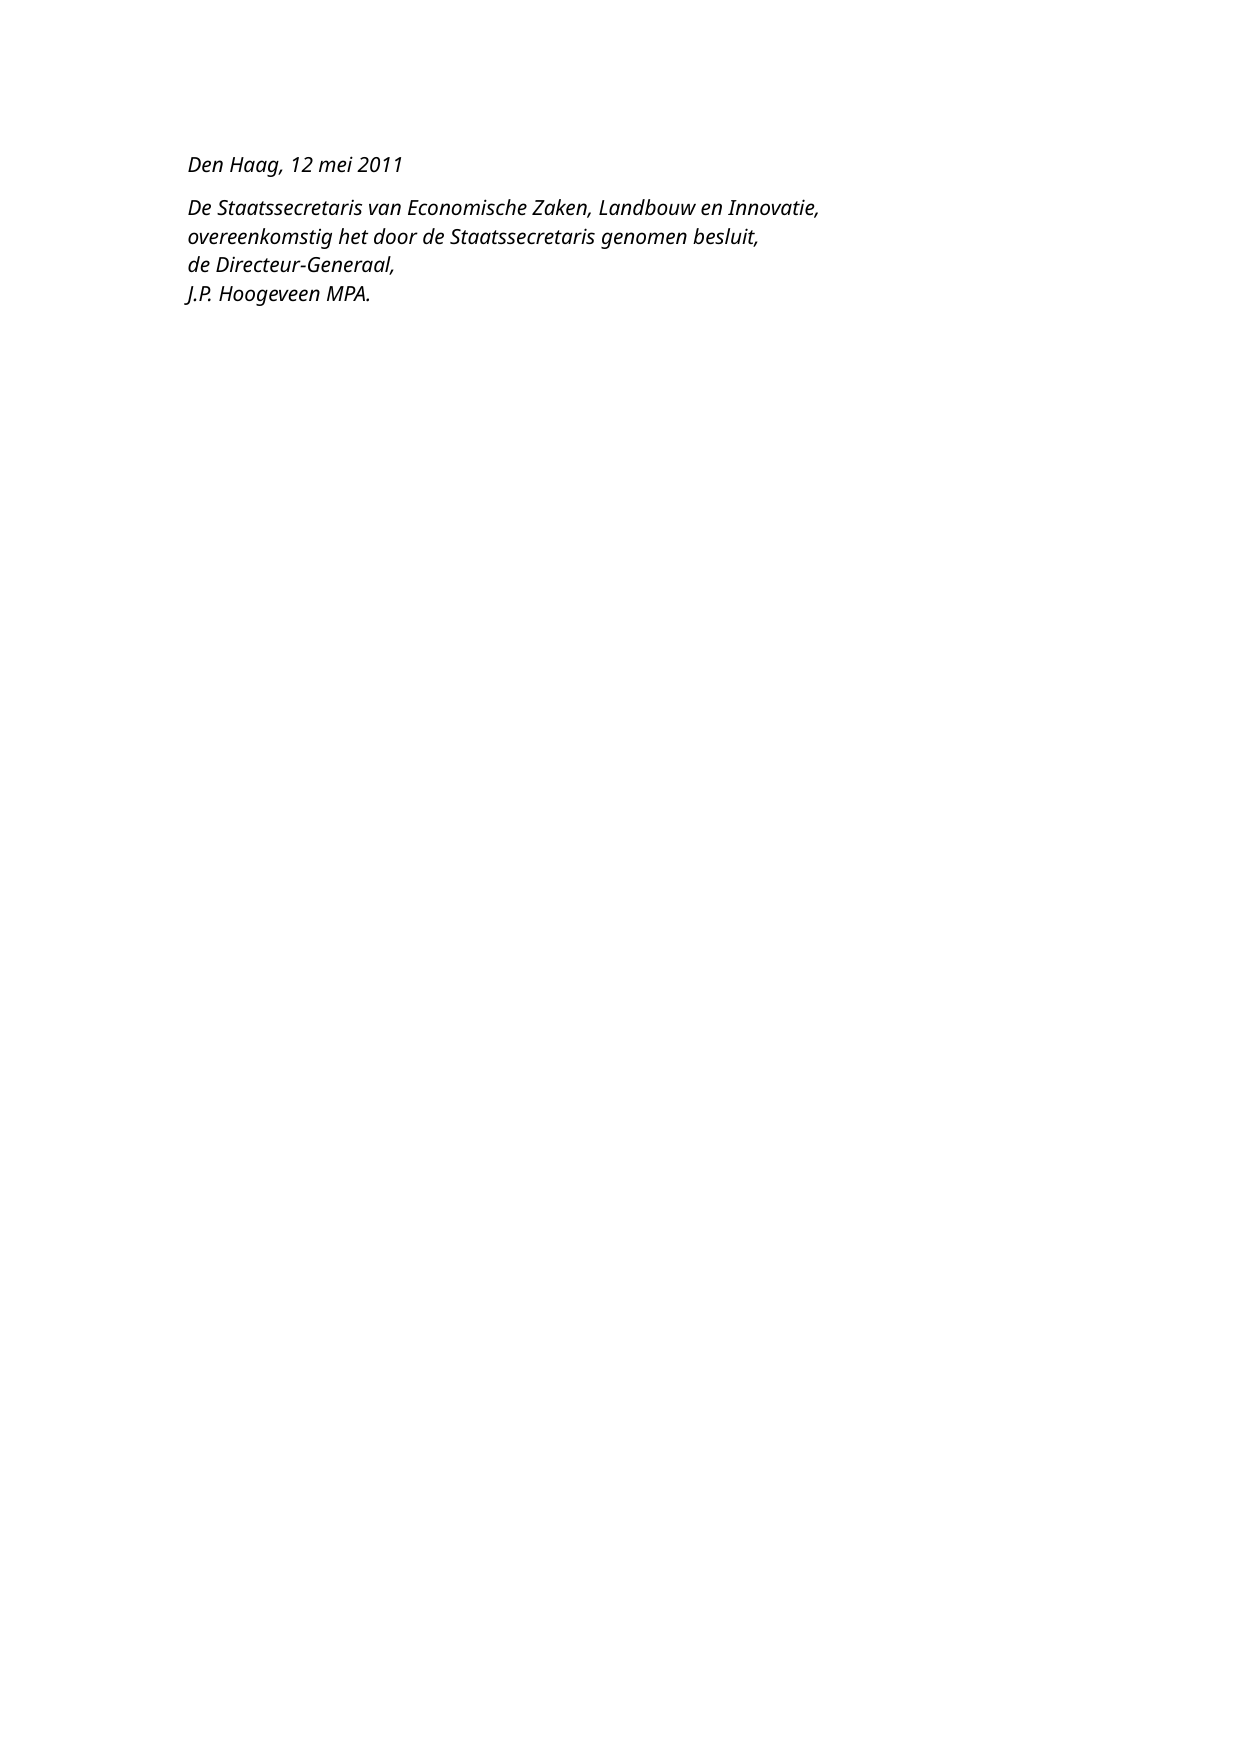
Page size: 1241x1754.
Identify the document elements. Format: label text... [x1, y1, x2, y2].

text J.P. Hoogeveen MPA. [187, 279, 1053, 307]
text de Directeur-Generaal, [187, 250, 1053, 279]
text De Staatssecretaris van Economische Zaken, Landbouw en Innovatie, [187, 193, 1053, 222]
text Den Haag, 12 mei 2011 [187, 150, 1053, 178]
text overeenkomstig het door de Staatssecretaris genomen besluit, [187, 222, 1053, 250]
